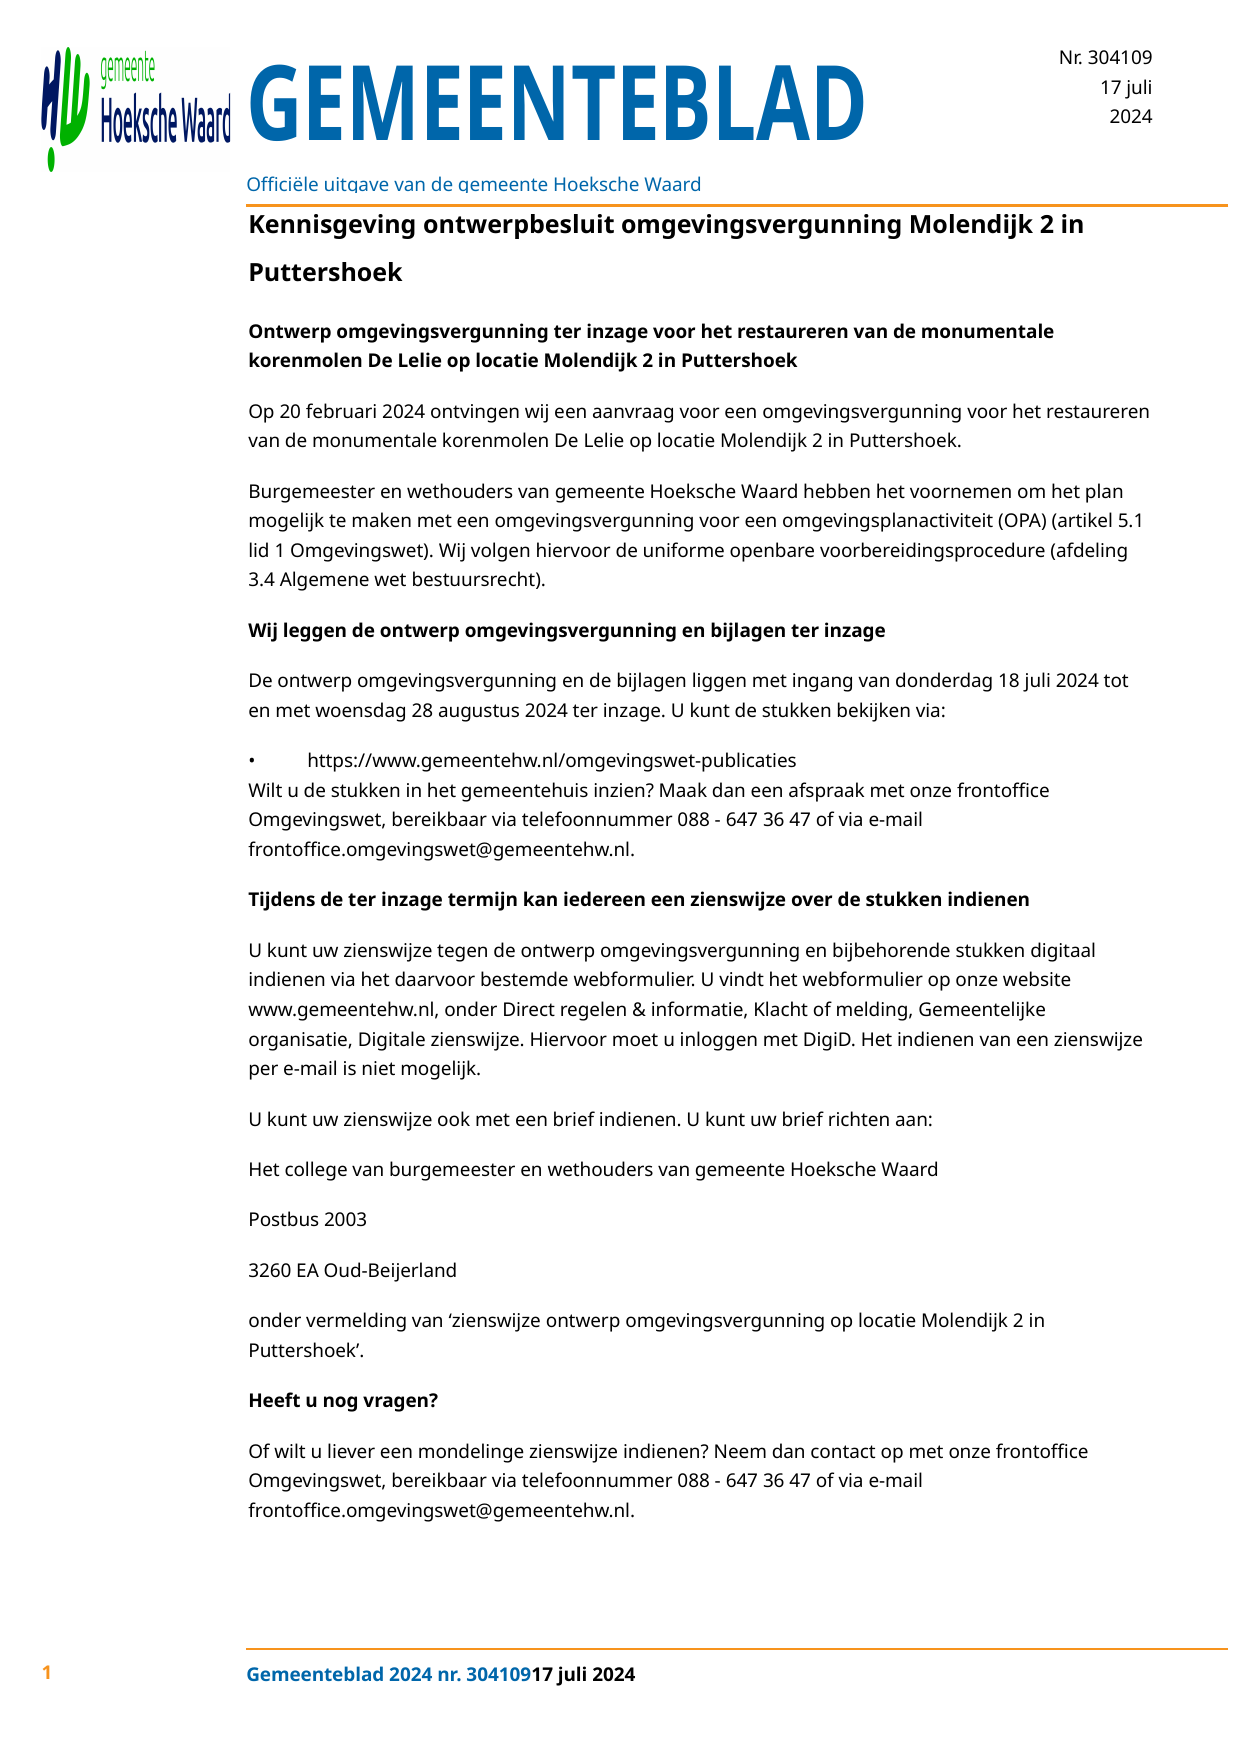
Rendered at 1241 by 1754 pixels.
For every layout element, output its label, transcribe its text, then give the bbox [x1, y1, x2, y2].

text Wilt u de stukken in het gemeentehuis inzien? Maak dan een afspraak met onze frontoffice Omgevingswet, bereikbaar via telefoonnummer 088 - 647 36 47 of via e-mail frontoffice.omgevingswet@gemeentehw.nl. [248, 777, 1152, 862]
picture [41, 47, 231, 172]
text Burgemeester en wethouders van gemeente Hoeksche Waard hebben het voornemen om het plan mogelijk te maken met een omgevingsvergunning voor een omgevingsplanactiviteit (OPA) (artikel 5.1 lid 1 Omgevingswet). Wij volgen hiervoor de uniforme openbare voorbereidingsprocedure (afdeling 3.4 Algemene wet bestuursrecht). [248, 478, 1152, 592]
text Kennisgeving ontwerpbesluit omgevingsvergunning Molendijk 2 in Puttershoek [248, 207, 1152, 288]
text Heeft u nog vragen? [248, 1387, 1152, 1413]
text Tijdens de ter inzage termijn kan iedereen een zienswijze over de stukken indienen [248, 887, 1152, 912]
text Wij leggen de ontwerp omgevingsvergunning en bijlagen ter inzage [248, 617, 1152, 643]
list https://www.gemeentehw.nl/omgevingswet-publicaties [248, 747, 1152, 773]
text onder vermelding van ‘zienswijze ontwerp omgevingsvergunning op locatie Molendijk 2 in Puttershoek’. [248, 1307, 1152, 1363]
text U kunt uw zienswijze tegen de ontwerp omgevingsvergunning en bijbehorende stukken digitaal indienen via het daarvoor bestemde webformulier. U vindt het webformulier op onze website www.gemeentehw.nl, onder Direct regelen & informatie, Klacht of melding, Gemeentelijke organisatie, Digitale zienswijze. Hiervoor moet u inloggen met DigiD. Het indienen van een zienswijze per e-mail is niet mogelijk. [248, 937, 1152, 1081]
text Het college van burgemeester en wethouders van gemeente Hoeksche Waard [248, 1156, 1152, 1182]
text De ontwerp omgevingsvergunning en de bijlagen liggen met ingang van donderdag 18 juli 2024 tot en met woensdag 28 augustus 2024 ter inzage. U kunt de stukken bekijken via: [248, 667, 1152, 723]
text Op 20 februari 2024 ontvingen wij een aanvraag voor een omgevingsvergunning voor het restaureren van de monumentale korenmolen De Lelie op locatie Molendijk 2 in Puttershoek. [248, 398, 1152, 453]
text Postbus 2003 [248, 1207, 1152, 1232]
text Ontwerp omgevingsvergunning ter inzage voor het restaureren van de monumentale korenmolen De Lelie op locatie Molendijk 2 in Puttershoek [248, 318, 1152, 373]
text 3260 EA Oud-Beijerland [248, 1257, 1152, 1283]
text U kunt uw zienswijze ook met een brief indienen. U kunt uw brief richten aan: [248, 1106, 1152, 1132]
text Of wilt u liever een mondelinge zienswijze indienen? Neem dan contact op met onze frontoffice Omgevingswet, bereikbaar via telefoonnummer 088 - 647 36 47 of via e-mail frontoffice.omgevingswet@gemeentehw.nl. [248, 1438, 1152, 1523]
